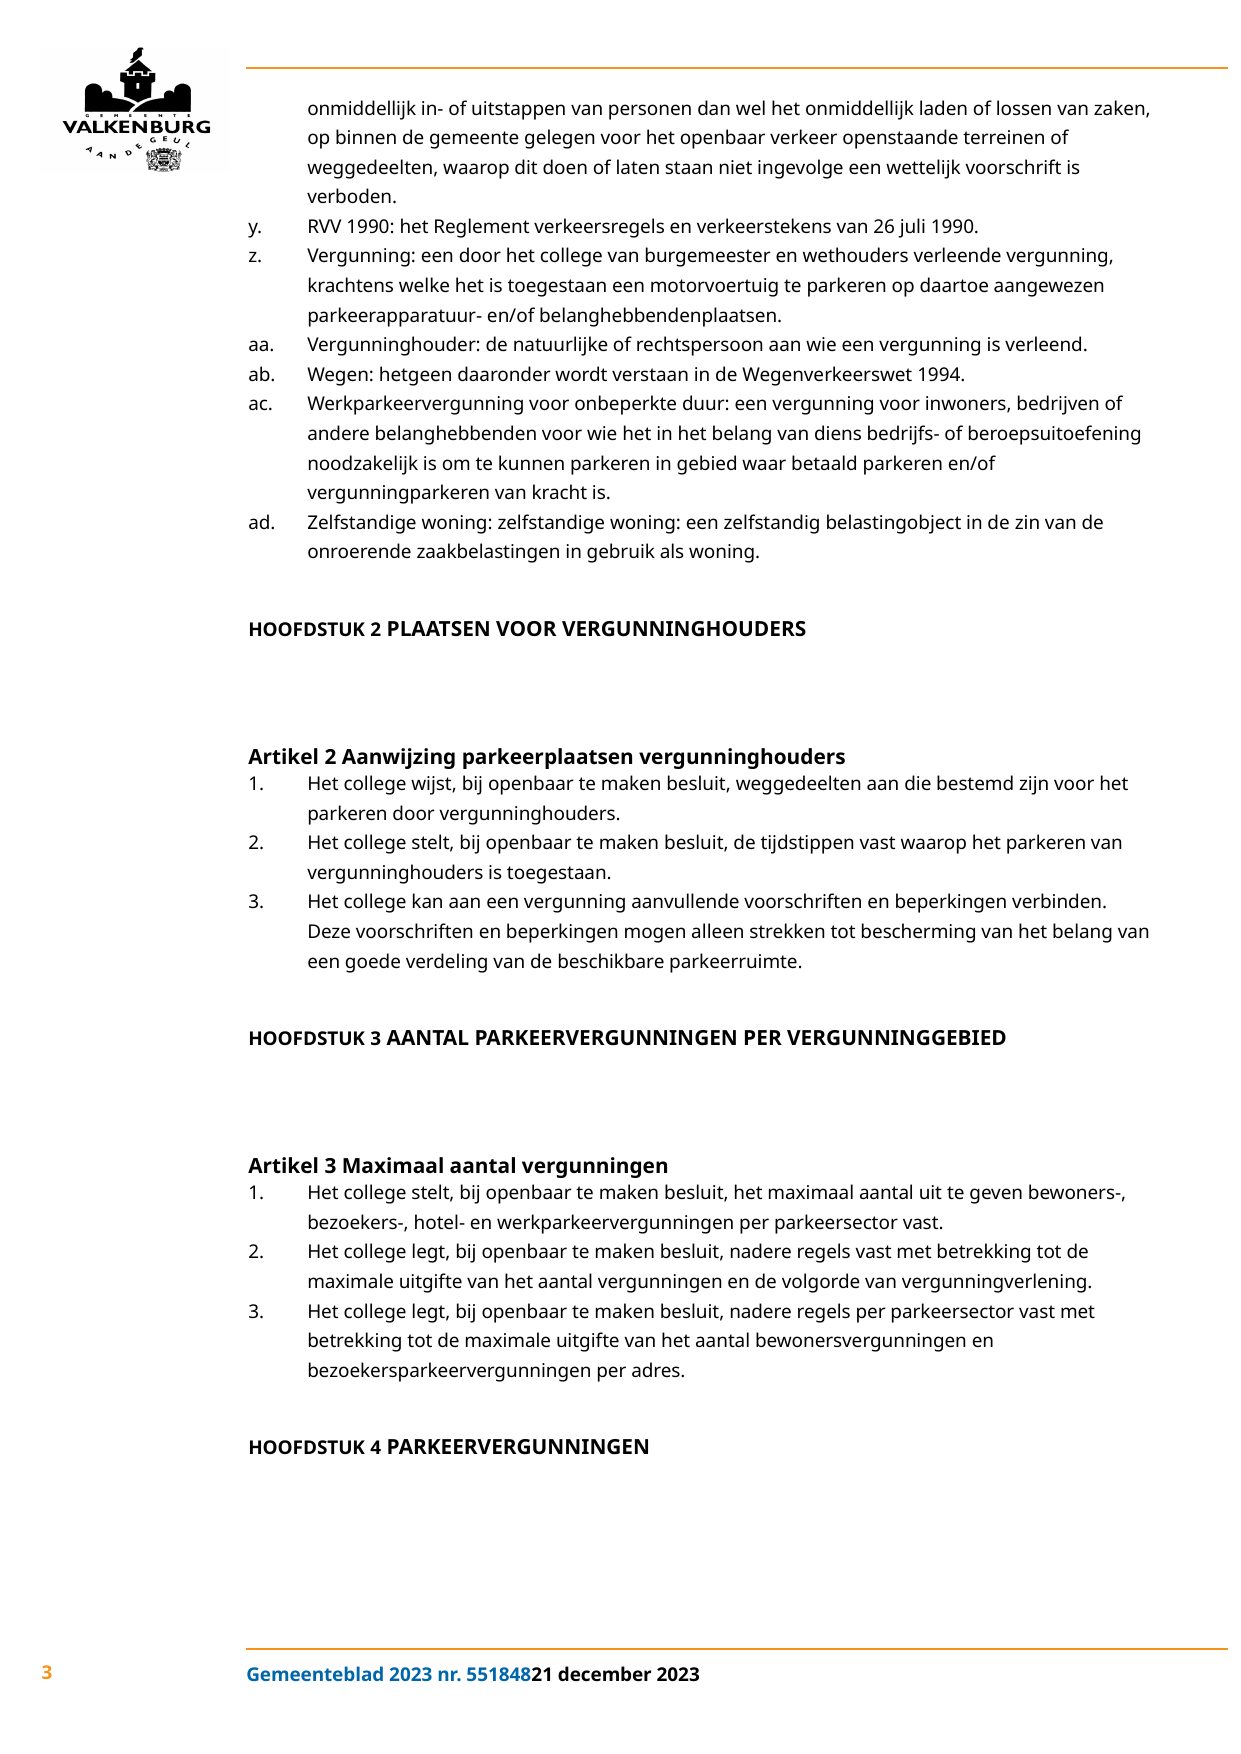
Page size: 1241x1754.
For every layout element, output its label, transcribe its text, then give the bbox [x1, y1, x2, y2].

list Het college legt, bij openbaar te maken besluit, nadere regels vast met betrekking tot de maximale uitgifte van het aantal vergunningen en de volgorde van vergunningverlening. [248, 1239, 1152, 1294]
list Het college kan aan een vergunning aanvullende voorschriften en beperkingen verbinden. Deze voorschriften en beperkingen mogen alleen strekken tot bescherming van het belang van een goede verdeling van de beschikbare parkeerruimte. [248, 889, 1152, 973]
list Vergunninghouder: de natuurlijke of rechtspersoon aan wie een vergunning is verleend. [248, 331, 1152, 357]
list Het college wijst, bij openbaar te maken besluit, weggedeelten aan die bestemd zijn voor het parkeren door vergunninghouders. [248, 770, 1152, 826]
list onmiddellijk in- of uitstappen van personen dan wel het onmiddellijk laden of lossen van zaken, op binnen de gemeente gelegen voor het openbaar verkeer openstaande terreinen of weggedeelten, waarop dit doen of laten staan niet ingevolge een wettelijk voorschrift is verboden. [248, 95, 1152, 209]
list Wegen: hetgeen daaronder wordt verstaan in de Wegenverkeerswet 1994. [248, 361, 1152, 387]
list Het college stelt, bij openbaar te maken besluit, de tijdstippen vast waarop het parkeren van vergunninghouders is toegestaan. [248, 829, 1152, 885]
list RVV 1990: het Reglement verkeersregels en verkeerstekens van 26 juli 1990. [248, 213, 1152, 239]
list Het college stelt, bij openbaar te maken besluit, het maximaal aantal uit te geven bewoners-, bezoekers-, hotel- en werkparkeervergunningen per parkeersector vast. [248, 1179, 1152, 1235]
text HOOFDSTUK 3 AANTAL PARKEERVERGUNNINGEN PER VERGUNNINGGEBIED [248, 1023, 1152, 1051]
picture [41, 47, 231, 172]
text HOOFDSTUK 2 PLAATSEN VOOR VERGUNNINGHOUDERS [248, 614, 1152, 642]
text HOOFDSTUK 4 PARKEERVERGUNNINGEN [248, 1432, 1152, 1461]
list Vergunning: een door het college van burgemeester en wethouders verleende vergunning, krachtens welke het is toegestaan een motorvoertuig te parkeren op daartoe aangewezen parkeerapparatuur- en/of belanghebbendenplaatsen. [248, 243, 1152, 328]
list Het college legt, bij openbaar te maken besluit, nadere regels per parkeersector vast met betrekking tot de maximale uitgifte van het aantal bewonersvergunningen en bezoekersparkeervergunningen per adres. [248, 1298, 1152, 1383]
text Artikel 3 Maximaal aantal vergunningen [248, 1151, 1152, 1179]
list Zelfstandige woning: zelfstandige woning: een zelfstandig belastingobject in de zin van de onroerende zaakbelastingen in gebruik als woning. [248, 509, 1152, 564]
text Artikel 2 Aanwijzing parkeerplaatsen vergunninghouders [248, 742, 1152, 770]
list Werkparkeervergunning voor onbeperkte duur: een vergunning voor inwoners, bedrijven of andere belanghebbenden voor wie het in het belang van diens bedrijfs- of beroepsuitoefening noodzakelijk is om te kunnen parkeren in gebied waar betaald parkeren en/of vergunningparkeren van kracht is. [248, 391, 1152, 505]
